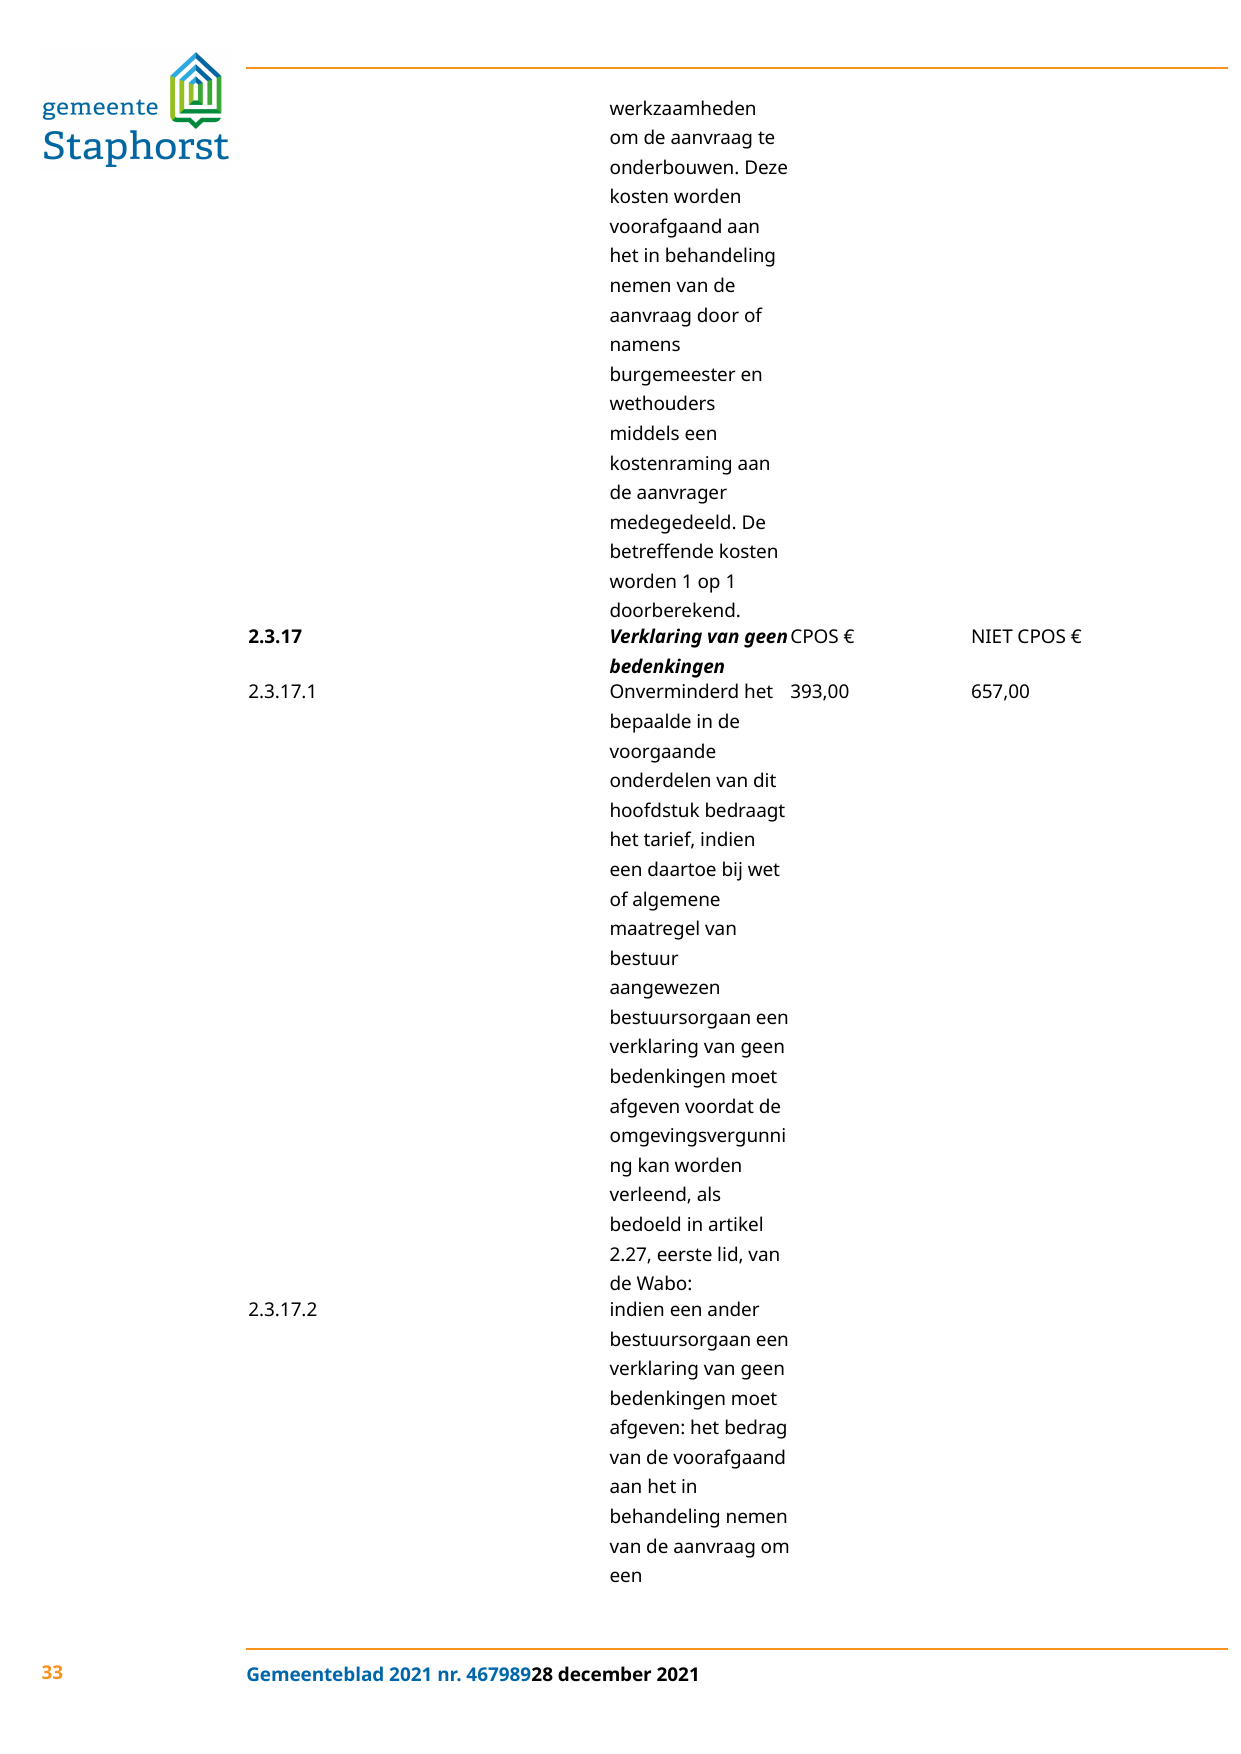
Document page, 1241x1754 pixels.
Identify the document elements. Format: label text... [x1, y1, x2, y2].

table_cell [971, 95, 1152, 623]
table_cell Onverminderd het bepaalde in de voorgaande onderdelen van dit hoofdstuk bedraagt het tarief, indien een daartoe bij wet of algemene maatregel van bestuur aangewezen bestuursorgaan een verklaring van geen bedenkingen moet afgeven voordat de omgevingsvergunning kan worden verleend, als bedoeld in artikel 2.27, eerste lid, van de Wabo: [609, 679, 790, 1296]
table_cell 657,00 [971, 679, 1152, 1296]
table_cell [790, 1296, 971, 1588]
table_cell 393,00 [790, 679, 971, 1296]
picture [41, 47, 231, 172]
table_cell 2.3.17.1 [248, 679, 609, 1296]
table_cell [971, 1296, 1152, 1588]
table_cell [790, 95, 971, 623]
table_cell Verklaring van geen bedenkingen [609, 624, 790, 679]
table_cell indien een ander bestuursorgaan een verklaring van geen bedenkingen moet afgeven: het bedrag van de voorafgaand aan het in behandeling nemen van de aanvraag om een [609, 1296, 790, 1588]
table_cell 2.3.17 [248, 624, 609, 679]
table_cell 2.3.17.2 [248, 1296, 609, 1588]
table_cell NIET CPOS € [971, 624, 1152, 679]
table_cell CPOS € [790, 624, 971, 679]
table_cell werkzaamheden om de aanvraag te onderbouwen. Deze kosten worden voorafgaand aan het in behandeling nemen van de aanvraag door of namens burgemeester en wethouders middels een kostenraming aan de aanvrager medegedeeld. De betreffende kosten worden 1 op 1 doorberekend. [609, 95, 790, 623]
table_cell [248, 95, 609, 623]
